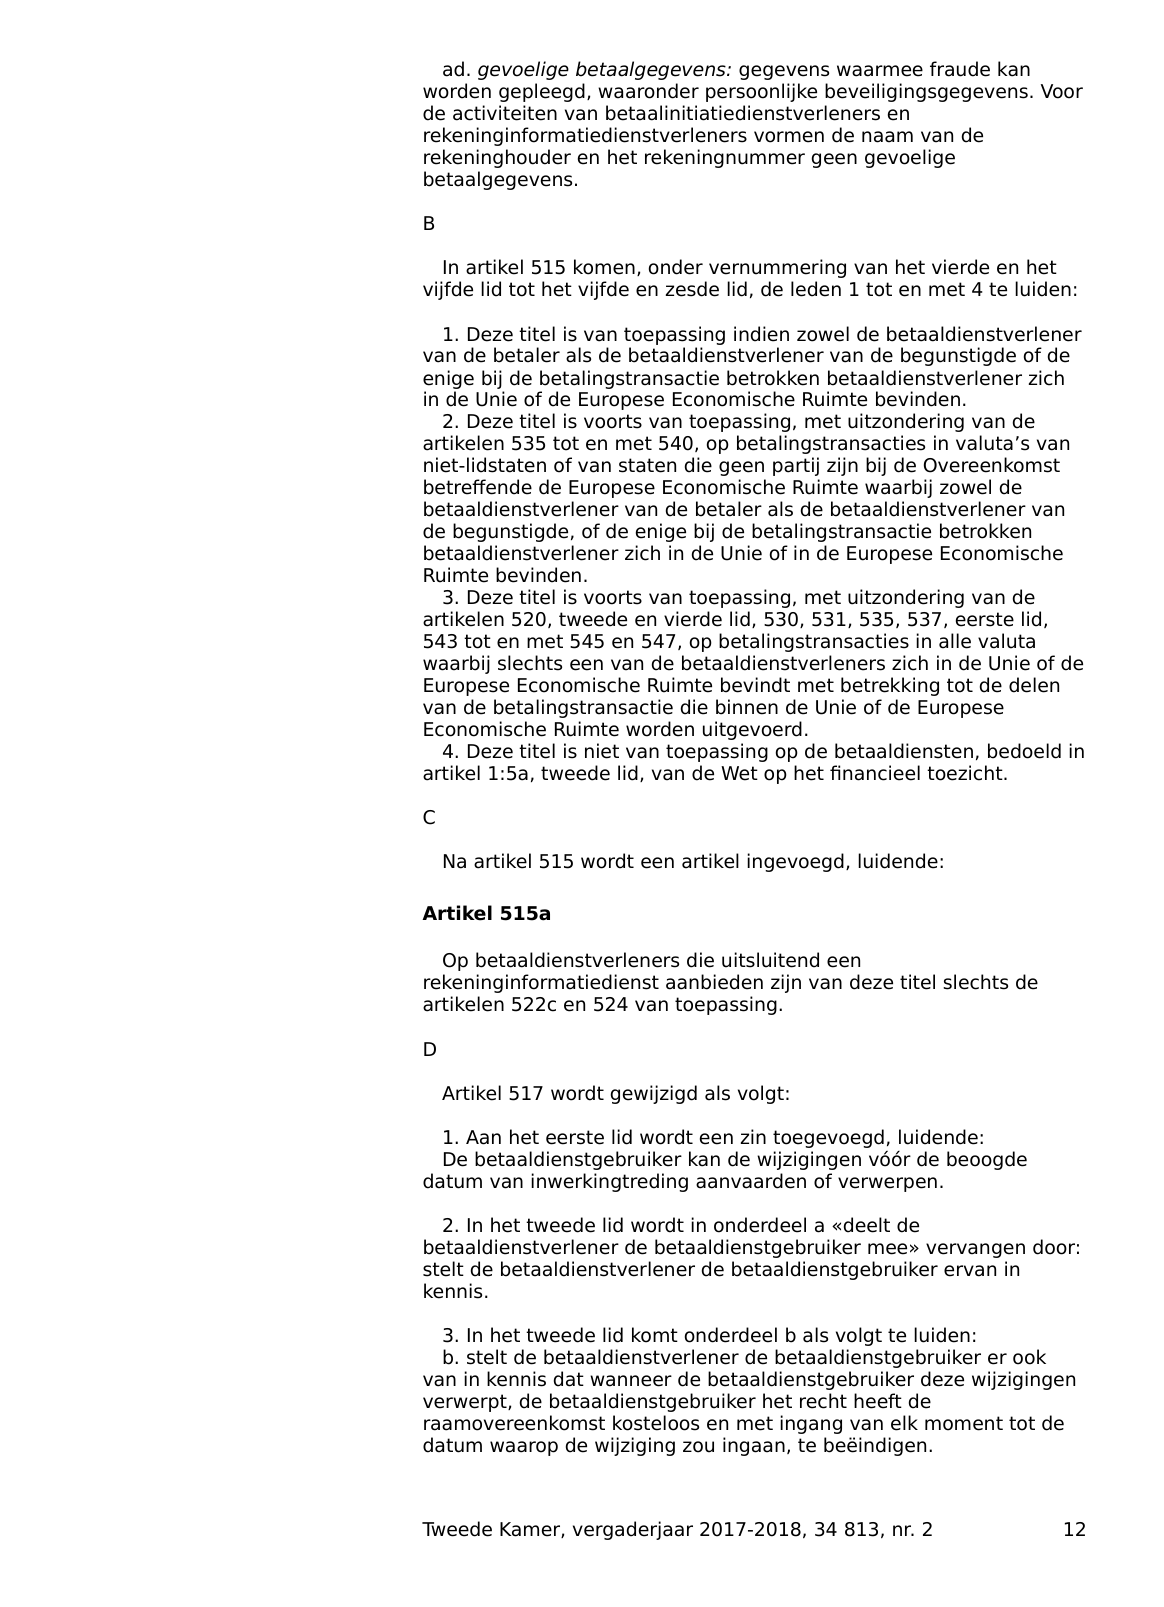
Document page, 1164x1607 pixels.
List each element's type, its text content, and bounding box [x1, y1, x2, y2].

text Op betaaldienstverleners die uitsluitend een rekeninginformatiedienst aanbieden zijn van deze titel slechts de artikelen 522c en 524 van toepassing. [422, 950, 1087, 1016]
text 2. In het tweede lid wordt in onderdeel a «deelt de betaaldienstverlener de betaaldienstgebruiker mee» vervangen door: stelt de betaaldienstverlener de betaaldienstgebruiker ervan in kennis. [422, 1215, 1087, 1303]
subtitle Artikel 515a [422, 903, 1087, 925]
text Artikel 517 wordt gewijzigd als volgt: [422, 1083, 1087, 1104]
text B [422, 213, 1087, 235]
text b. stelt de betaaldienstverlener de betaaldienstgebruiker er ook van in kennis dat wanneer de betaaldienstgebruiker deze wijzigingen verwerpt, de betaaldienstgebruiker het recht heeft de raamovereenkomst kosteloos en met ingang van elk moment tot de datum waarop de wijziging zou ingaan, te beëindigen. [422, 1347, 1087, 1457]
text In artikel 515 komen, onder vernummering van het vierde en het vijfde lid tot het vijfde en zesde lid, de leden 1 tot en met 4 te luiden: [422, 257, 1087, 301]
text 3. In het tweede lid komt onderdeel b als volgt te luiden: [422, 1325, 1087, 1347]
text 1. Deze titel is van toepassing indien zowel de betaaldienstverlener van de betaler als de betaaldienstverlener van de begunstigde of de enige bij de betalingstransactie betrokken betaaldienstverlener zich in de Unie of de Europese Economische Ruimte bevinden. [422, 323, 1087, 411]
text 3. Deze titel is voorts van toepassing, met uitzondering van de artikelen 520, tweede en vierde lid, 530, 531, 535, 537, eerste lid, 543 tot en met 545 en 547, op betalingstransacties in alle valuta waarbij slechts een van de betaaldienstverleners zich in de Unie of de Europese Economische Ruimte bevindt met betrekking tot de delen van de betalingstransactie die binnen de Unie of de Europese Economische Ruimte worden uitgevoerd. [422, 587, 1087, 741]
text 4. Deze titel is niet van toepassing op de betaaldiensten, bedoeld in artikel 1:5a, tweede lid, van de Wet op het financieel toezicht. [422, 741, 1087, 785]
text D [422, 1038, 1087, 1060]
text 1. Aan het eerste lid wordt een zin toegevoegd, luidende: [422, 1127, 1087, 1149]
text ad. gevoelige betaalgegevens: gegevens waarmee fraude kan worden gepleegd, waaronder persoonlijke beveiligingsgegevens. Voor de activiteiten van betaalinitiatiedienstverleners en rekeninginformatiedienstverleners vormen de naam van de rekeninghouder en het rekeningnummer geen gevoelige betaalgegevens. [422, 59, 1087, 191]
text 2. Deze titel is voorts van toepassing, met uitzondering van de artikelen 535 tot en met 540, op betalingstransacties in valuta’s van niet-lidstaten of van staten die geen partij zijn bij de Overeenkomst betreffende de Europese Economische Ruimte waarbij zowel de betaaldienstverlener van de betaler als de betaaldienstverlener van de begunstigde, of de enige bij de betalingstransactie betrokken betaaldienstverlener zich in de Unie of in de Europese Economische Ruimte bevinden. [422, 411, 1087, 587]
text Na artikel 515 wordt een artikel ingevoegd, luidende: [422, 851, 1087, 873]
text C [422, 807, 1087, 829]
text De betaaldienstgebruiker kan de wijzigingen vóór de beoogde datum van inwerkingtreding aanvaarden of verwerpen. [422, 1149, 1087, 1193]
